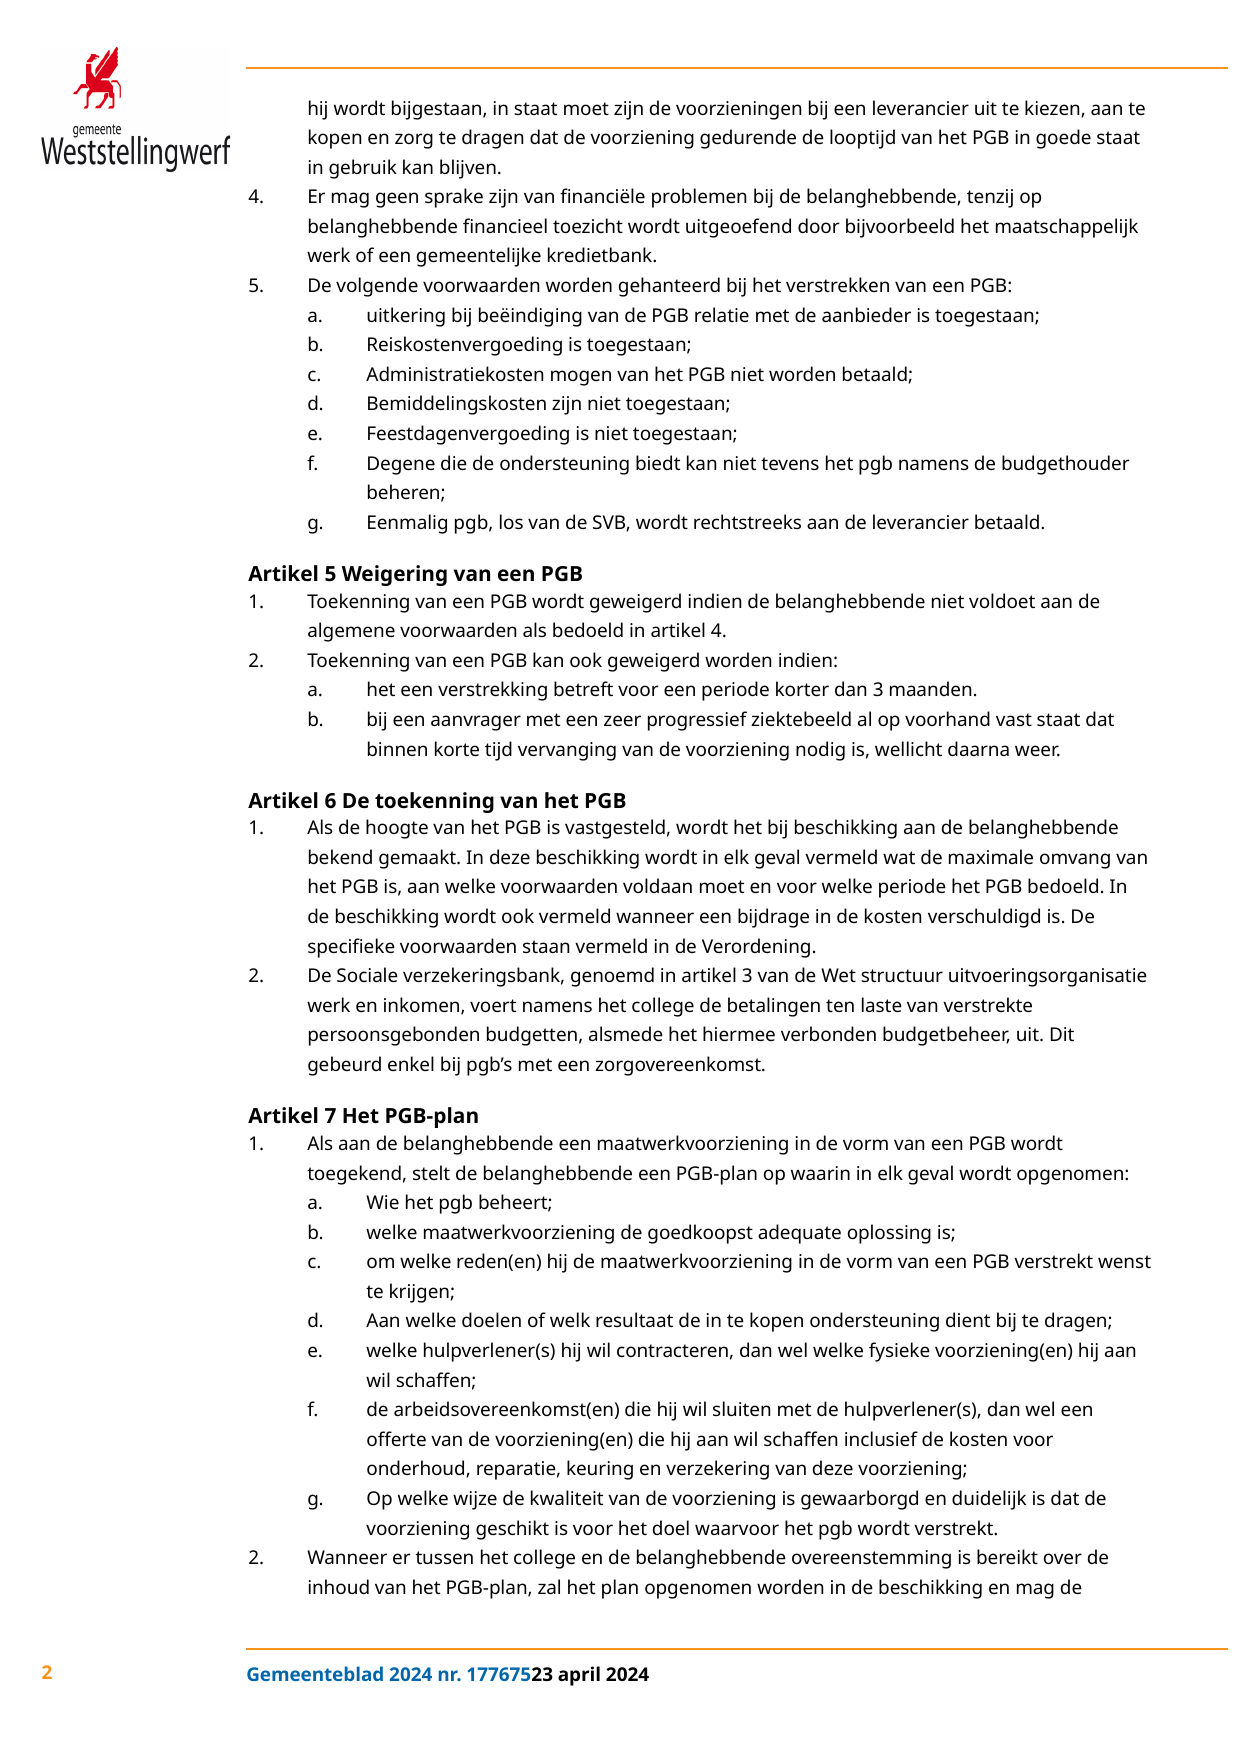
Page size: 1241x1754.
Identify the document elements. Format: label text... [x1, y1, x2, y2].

list hij wordt bijgestaan, in staat moet zijn de voorzieningen bij een leverancier uit te kiezen, aan te kopen en zorg te dragen dat de voorziening gedurende de looptijd van het PGB in goede staat in gebruik kan blijven. [248, 95, 1152, 180]
list het een verstrekking betreft voor een periode korter dan 3 maanden. [307, 677, 1152, 702]
list de arbeidsovereenkomst(en) die hij wil sluiten met de hulpverlener(s), dan wel een offerte van de voorziening(en) die hij aan wil schaffen inclusief de kosten voor onderhoud, reparatie, keuring en verzekering van deze voorziening; [307, 1396, 1152, 1481]
text Artikel 5 Weigering van een PGB [248, 559, 1152, 588]
list Op welke wijze de kwaliteit van de voorziening is gewaarborgd en duidelijk is dat de voorziening geschikt is voor het doel waarvoor het pgb wordt verstrekt. [307, 1485, 1152, 1540]
list Als de hoogte van het PGB is vastgesteld, wordt het bij beschikking aan de belanghebbende bekend gemaakt. In deze beschikking wordt in elk geval vermeld wat de maximale omvang van het PGB is, aan welke voorwaarden voldaan moet en voor welke periode het PGB bedoeld. In de beschikking wordt ook vermeld wanneer een bijdrage in de kosten verschuldigd is. De specifieke voorwaarden staan vermeld in de Verordening. [248, 814, 1152, 959]
list De Sociale verzekeringsbank, genoemd in artikel 3 van de Wet structuur uitvoeringsorganisatie werk en inkomen, voert namens het college de betalingen ten laste van verstrekte persoonsgebonden budgetten, alsmede het hiermee verbonden budgetbeheer, uit. Dit gebeurd enkel bij pgb’s met een zorgovereenkomst. [248, 962, 1152, 1077]
list Toekenning van een PGB kan ook geweigerd worden indien: [248, 647, 1152, 673]
list Bemiddelingskosten zijn niet toegestaan; [307, 391, 1152, 416]
list De volgende voorwaarden worden gehanteerd bij het verstrekken van een PGB: [248, 272, 1152, 298]
list welke hulpverlener(s) hij wil contracteren, dan wel welke fysieke voorziening(en) hij aan wil schaffen; [307, 1337, 1152, 1392]
text Artikel 6 De toekenning van het PGB [248, 786, 1152, 814]
list Reiskostenvergoeding is toegestaan; [307, 331, 1152, 357]
text Artikel 7 Het PGB-plan [248, 1102, 1152, 1130]
list Eenmalig pgb, los van de SVB, wordt rechtstreeks aan de leverancier betaald. [307, 509, 1152, 535]
list om welke reden(en) hij de maatwerkvoorziening in de vorm van een PGB verstrekt wenst te krijgen; [307, 1248, 1152, 1304]
list Aan welke doelen of welk resultaat de in te kopen ondersteuning dient bij te dragen; [307, 1308, 1152, 1333]
list Wie het pgb beheert; [307, 1189, 1152, 1215]
list uitkering bij beëindiging van de PGB relatie met de aanbieder is toegestaan; [307, 302, 1152, 328]
list Wanneer er tussen het college en de belanghebbende overeenstemming is bereikt over de inhoud van het PGB-plan, zal het plan opgenomen worden in de beschikking en mag de [248, 1544, 1152, 1599]
picture [41, 47, 231, 172]
list Feestdagenvergoeding is niet toegestaan; [307, 420, 1152, 446]
list bij een aanvrager met een zeer progressief ziektebeeld al op voorhand vast staat dat binnen korte tijd vervanging van de voorziening nodig is, wellicht daarna weer. [307, 706, 1152, 761]
list Administratiekosten mogen van het PGB niet worden betaald; [307, 361, 1152, 387]
list Er mag geen sprake zijn van financiële problemen bij de belanghebbende, tenzij op belanghebbende financieel toezicht wordt uitgeoefend door bijvoorbeeld het maatschappelijk werk of een gemeentelijke kredietbank. [248, 183, 1152, 268]
list Toekenning van een PGB wordt geweigerd indien de belanghebbende niet voldoet aan de algemene voorwaarden als bedoeld in artikel 4. [248, 588, 1152, 643]
list welke maatwerkvoorziening de goedkoopst adequate oplossing is; [307, 1219, 1152, 1244]
list Als aan de belanghebbende een maatwerkvoorziening in de vorm van een PGB wordt toegekend, stelt de belanghebbende een PGB-plan op waarin in elk geval wordt opgenomen: [248, 1130, 1152, 1185]
list Degene die de ondersteuning biedt kan niet tevens het pgb namens de budgethouder beheren; [307, 450, 1152, 505]
